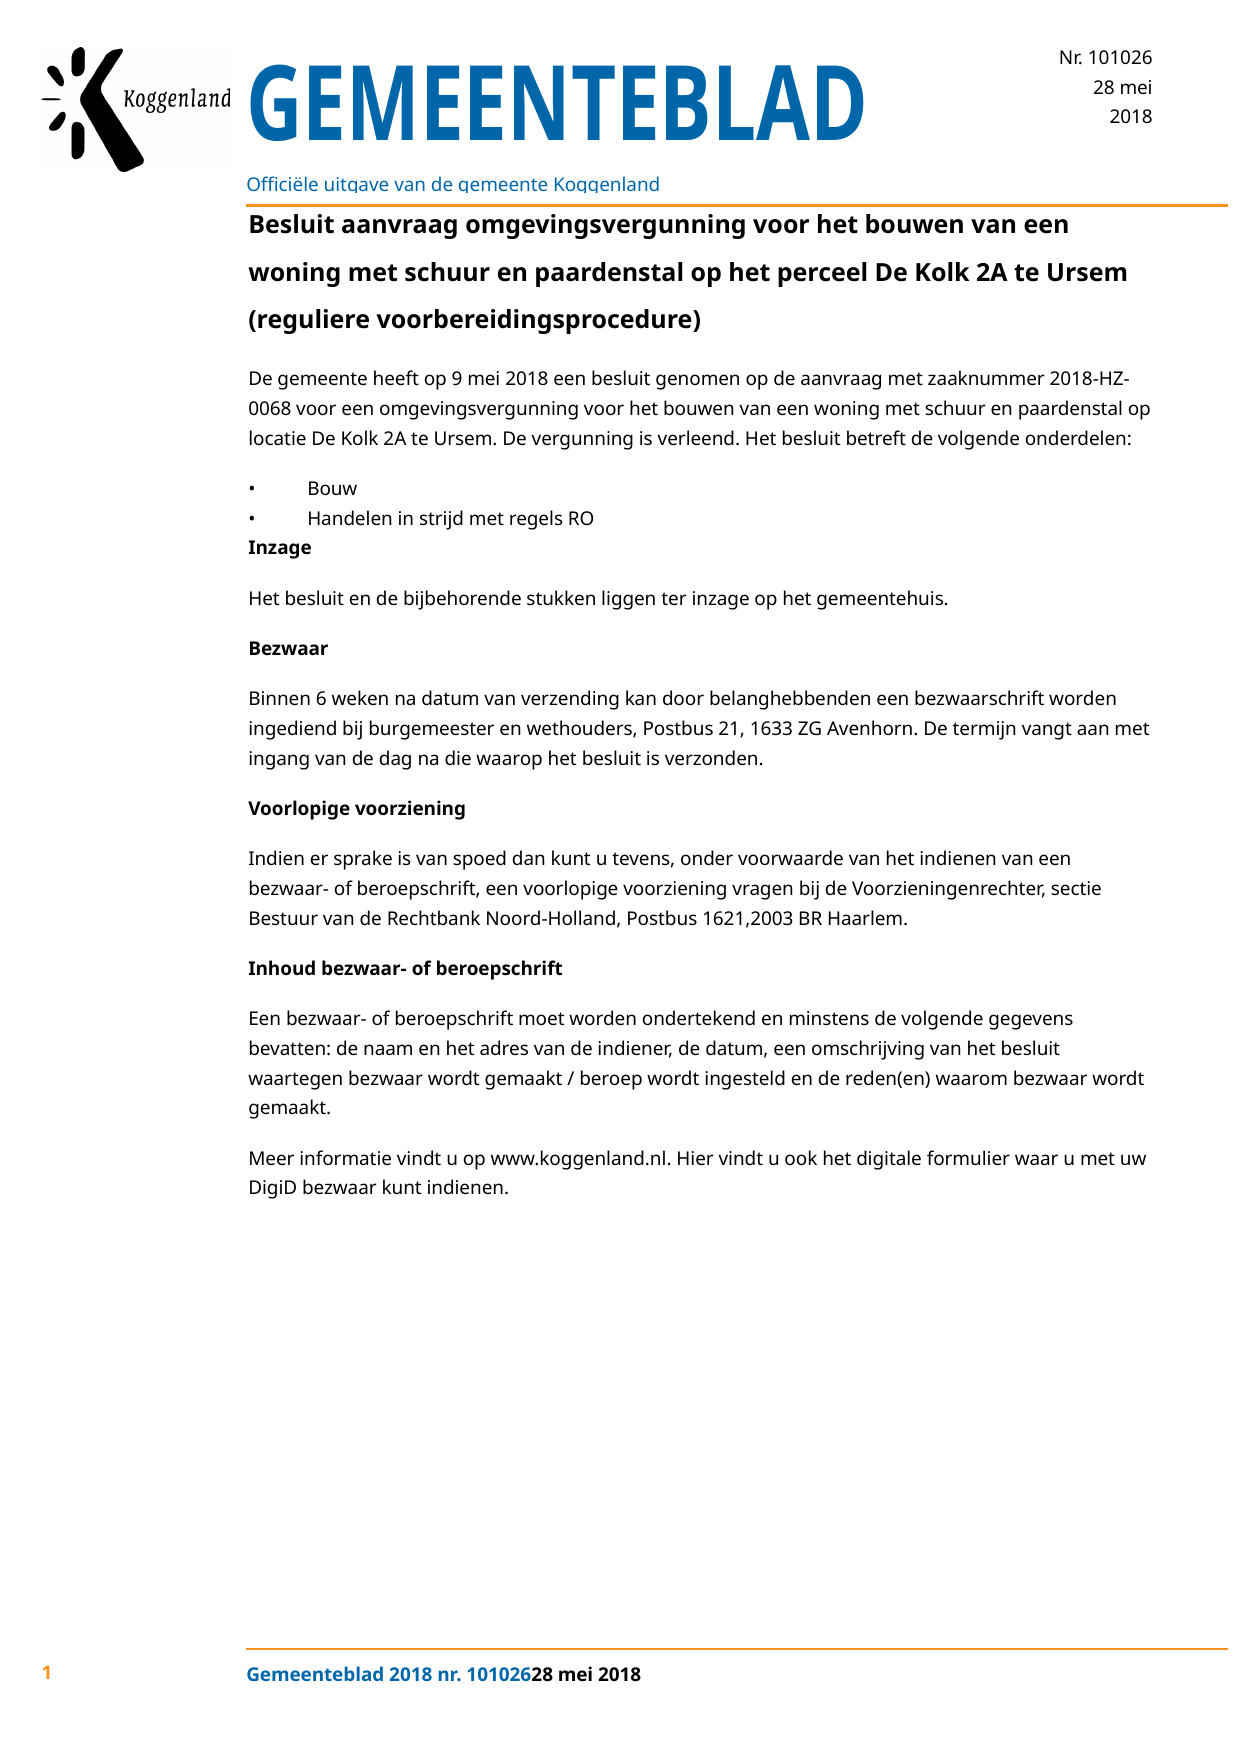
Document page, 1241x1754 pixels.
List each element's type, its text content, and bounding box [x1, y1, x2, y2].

text De gemeente heeft op 9 mei 2018 een besluit genomen op de aanvraag met zaaknummer 2018-HZ-0068 voor een omgevingsvergunning voor het bouwen van een woning met schuur en paardenstal op locatie De Kolk 2A te Ursem. De vergunning is verleend. Het besluit betreft de volgende onderdelen: [248, 366, 1152, 450]
text Het besluit en de bijbehorende stukken liggen ter inzage op het gemeentehuis. [248, 585, 1152, 610]
text Een bezwaar- of beroepschrift moet worden ondertekend en minstens de volgende gegevens bevatten: de naam en het adres van de indiener, de datum, een omschrijving van het besluit waartegen bezwaar wordt gemaakt / beroep wordt ingesteld en de reden(en) waarom bezwaar wordt gemaakt. [248, 1006, 1152, 1120]
text Voorlopige voorziening [248, 795, 1152, 821]
text Bezwaar [248, 635, 1152, 661]
text Binnen 6 weken na datum van verzending kan door belanghebbenden een bezwaarschrift worden ingediend bij burgemeester en wethouders, Postbus 21, 1633 ZG Avenhorn. De termijn vangt aan met ingang van de dag na die waarop het besluit is verzonden. [248, 686, 1152, 770]
picture [41, 47, 231, 172]
list Handelen in strijd met regels RO [248, 505, 1152, 530]
text Indien er sprake is van spoed dan kunt u tevens, onder voorwaarde van het indienen van een bezwaar- of beroepschrift, een voorlopige voorziening vragen bij de Voorzieningenrechter, sectie Bestuur van de Rechtbank Noord-Holland, Postbus 1621,2003 BR Haarlem. [248, 846, 1152, 930]
list Bouw [248, 475, 1152, 501]
text Besluit aanvraag omgevingsvergunning voor het bouwen van een woning met schuur en paardenstal op het perceel De Kolk 2A te Ursem (reguliere voorbereidingsprocedure) [248, 207, 1152, 336]
text Inzage [248, 534, 1152, 560]
text Inhoud bezwaar- of beroepschrift [248, 955, 1152, 981]
text Meer informatie vindt u op www.koggenland.nl. Hier vindt u ook het digitale formulier waar u met uw DigiD bezwaar kunt indienen. [248, 1145, 1152, 1200]
